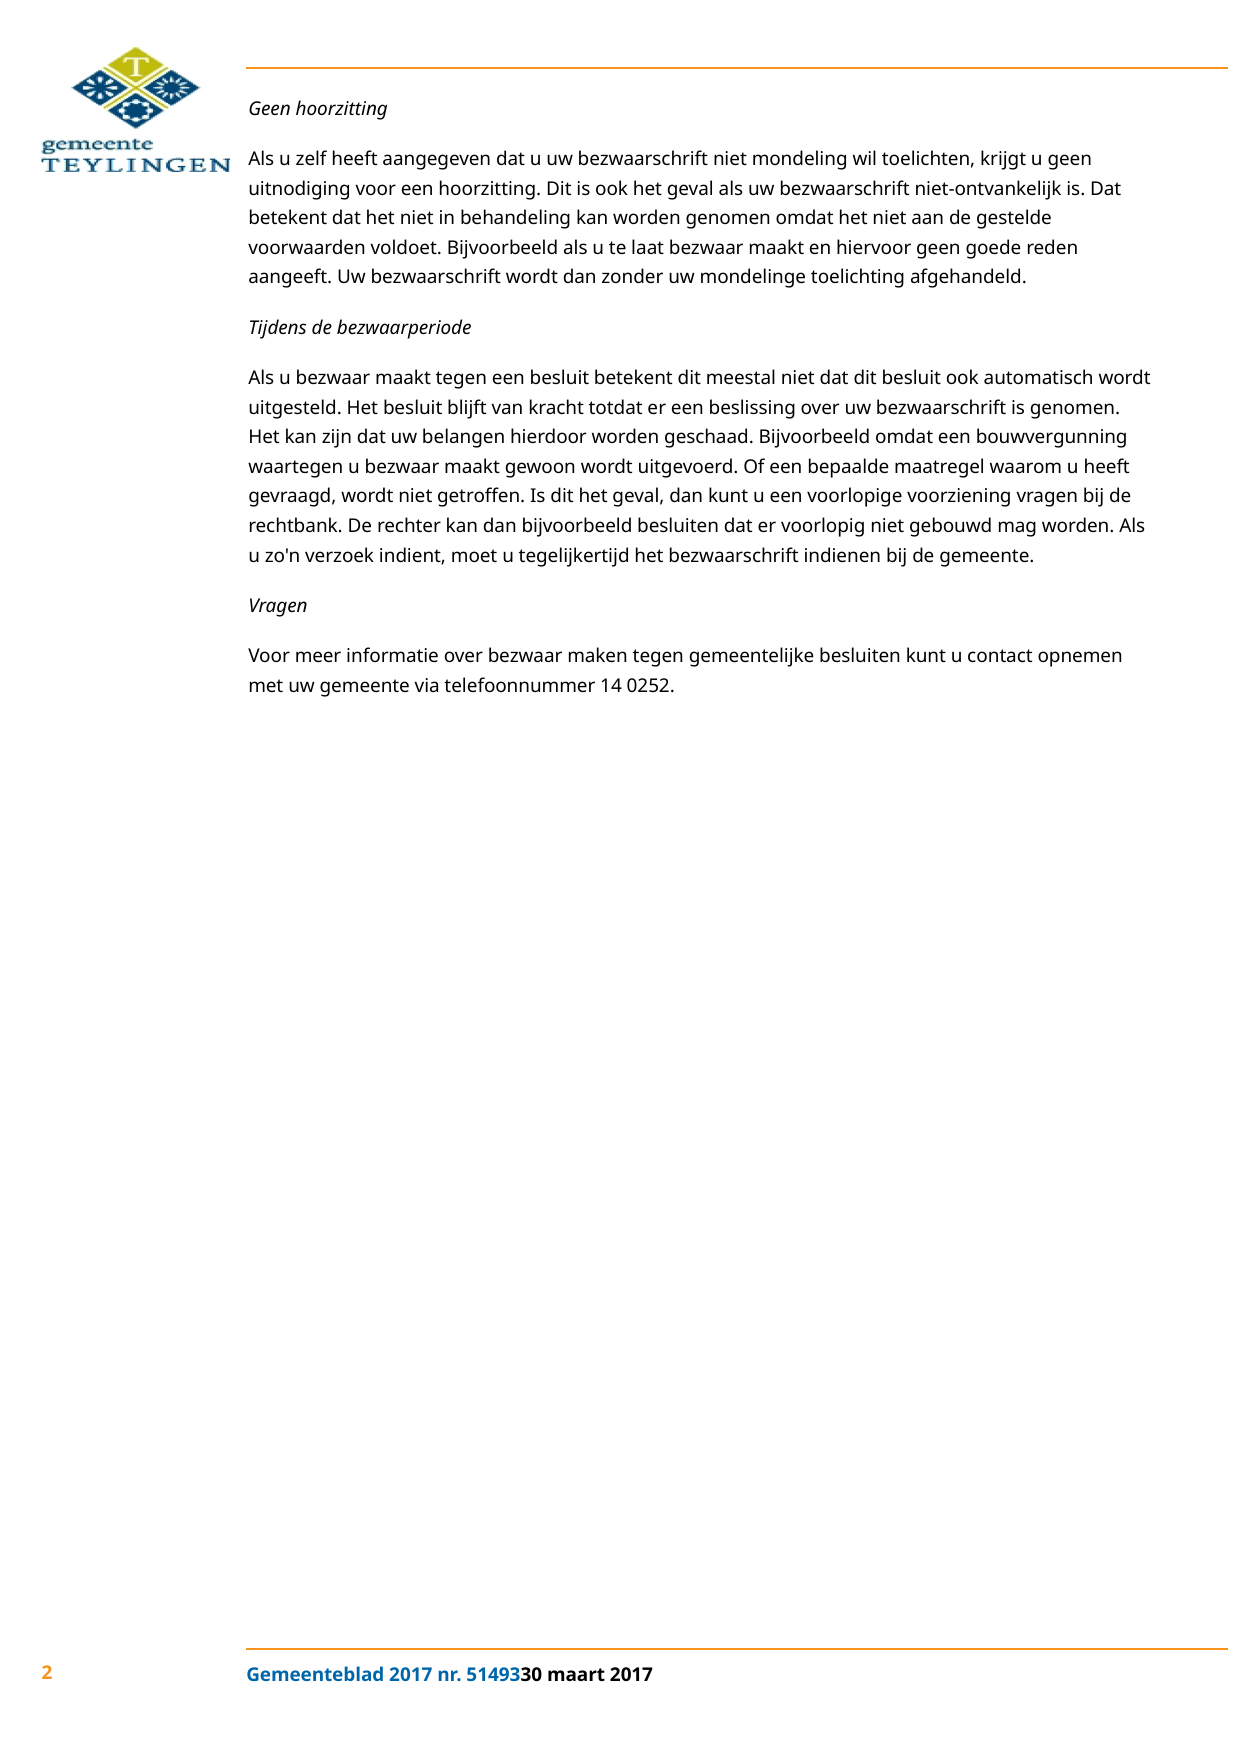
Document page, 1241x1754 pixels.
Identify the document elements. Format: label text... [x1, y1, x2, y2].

text Tijdens de bezwaarperiode [248, 314, 1152, 340]
text Als u zelf heeft aangegeven dat u uw bezwaarschrift niet mondeling wil toelichten, krijgt u geen uitnodiging voor een hoorzitting. Dit is ook het geval als uw bezwaarschrift niet-ontvankelijk is. Dat betekent dat het niet in behandeling kan worden genomen omdat het niet aan de gestelde voorwaarden voldoet. Bijvoorbeeld als u te laat bezwaar maakt en hiervoor geen goede reden aangeeft. Uw bezwaarschrift wordt dan zonder uw mondelinge toelichting afgehandeld. [248, 145, 1152, 289]
text Vragen [248, 592, 1152, 618]
text Als u bezwaar maakt tegen een besluit betekent dit meestal niet dat dit besluit ook automatisch wordt uitgesteld. Het besluit blijft van kracht totdat er een beslissing over uw bezwaarschrift is genomen. Het kan zijn dat uw belangen hierdoor worden geschaad. Bijvoorbeeld omdat een bouwvergunning waartegen u bezwaar maakt gewoon wordt uitgevoerd. Of een bepaalde maatregel waarom u heeft gevraagd, wordt niet getroffen. Is dit het geval, dan kunt u een voorlopige voorziening vragen bij de rechtbank. De rechter kan dan bijvoorbeeld besluiten dat er voorlopig niet gebouwd mag worden. Als u zo'n verzoek indient, moet u tegelijkertijd het bezwaarschrift indienen bij de gemeente. [248, 364, 1152, 568]
picture [41, 47, 231, 172]
text Geen hoorzitting [248, 95, 1152, 121]
text Voor meer informatie over bezwaar maken tegen gemeentelijke besluiten kunt u contact opnemen met uw gemeente via telefoonnummer 14 0252. [248, 643, 1152, 698]
